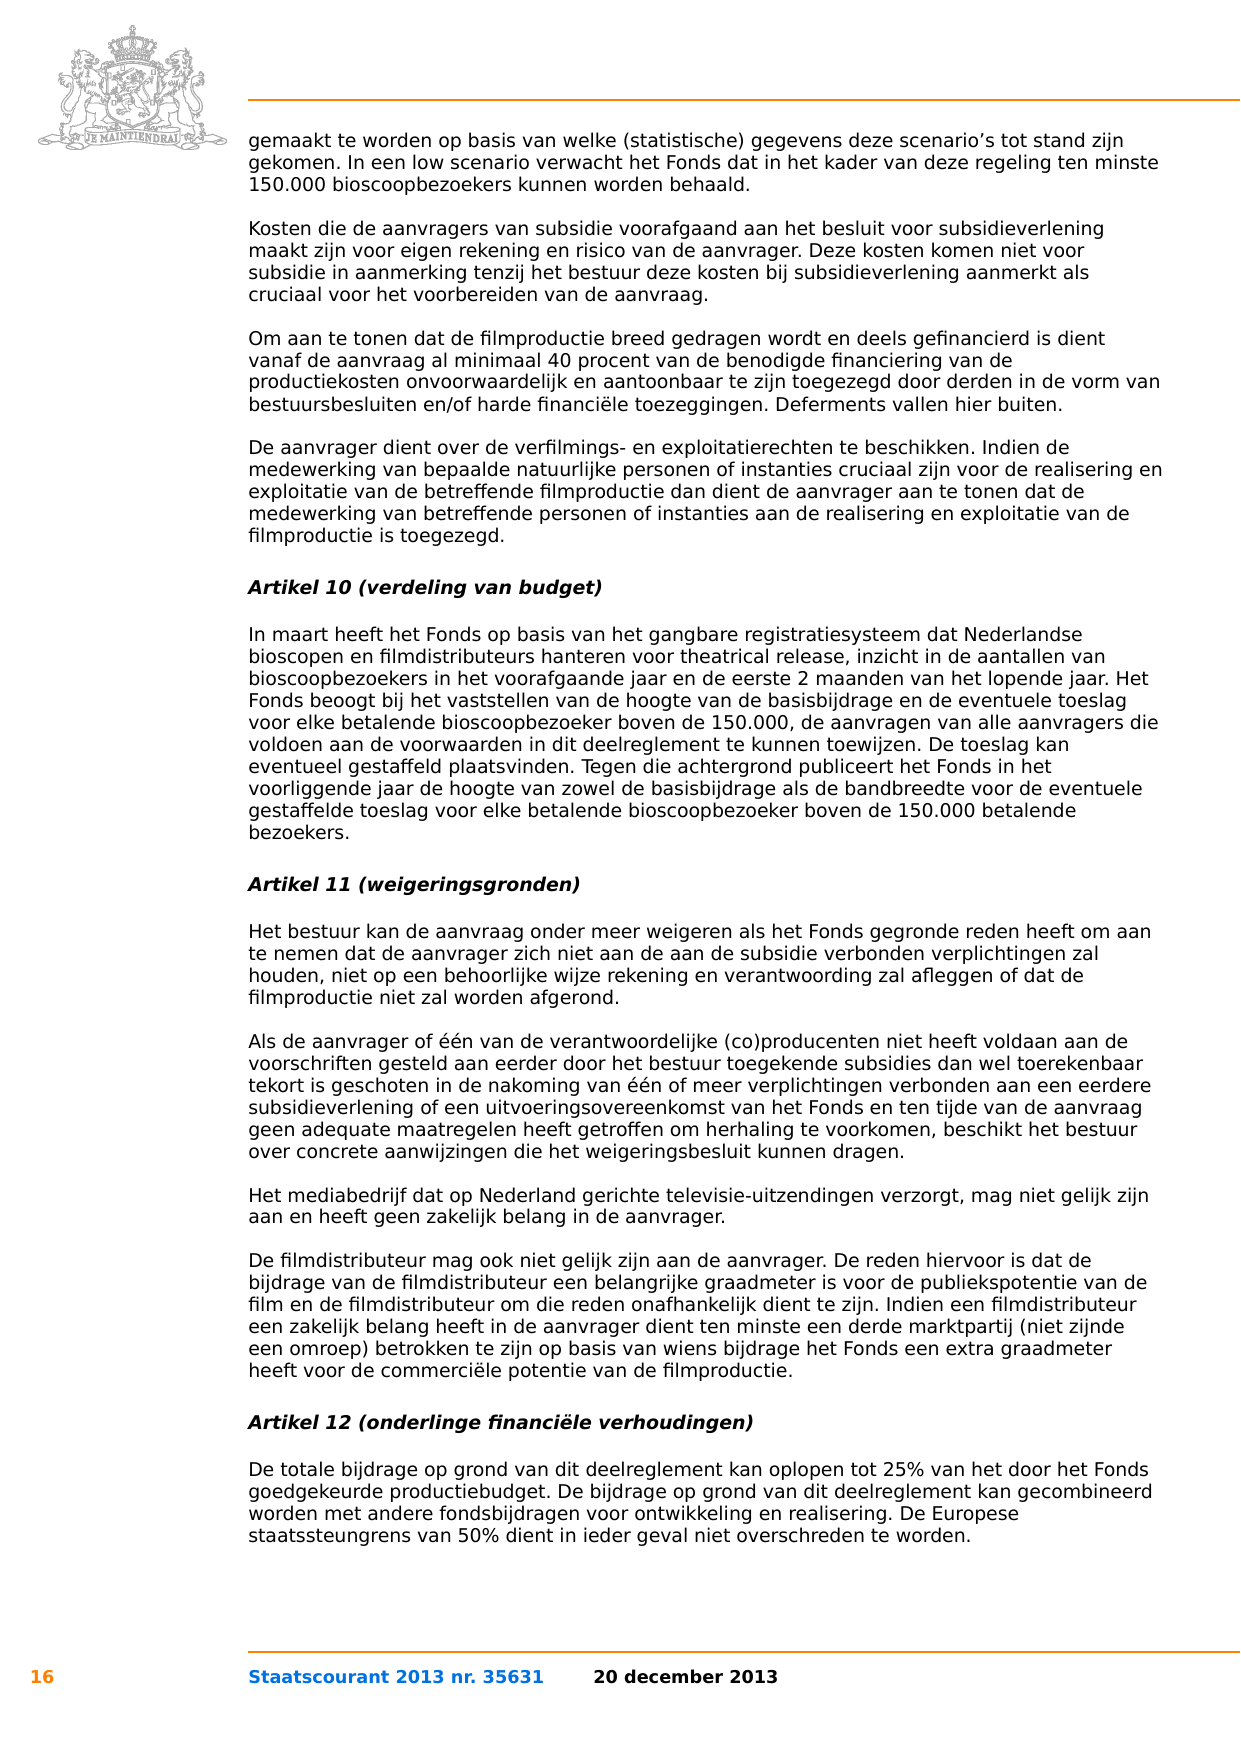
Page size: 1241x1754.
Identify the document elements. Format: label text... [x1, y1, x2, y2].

subtitle Artikel 10 (verdeling van budget) [248, 577, 1163, 599]
text Als de aanvrager of één van de verantwoordelijke (co)producenten niet heeft voldaan aan de voorschriften gesteld aan eerder door het bestuur toegekende subsidies dan wel toerekenbaar tekort is geschoten in de nakoming van één of meer verplichtingen verbonden aan een eerdere subsidieverlening of een uitvoeringsovereenkomst van het Fonds en ten tijde van de aanvraag geen adequate maatregelen heeft getroffen om herhaling te voorkomen, beschikt het bestuur over concrete aanwijzingen die het weigeringsbesluit kunnen dragen. [248, 1031, 1163, 1163]
text In maart heeft het Fonds op basis van het gangbare registratiesysteem dat Nederlandse bioscopen en filmdistributeurs hanteren voor theatrical release, inzicht in de aantallen van bioscoopbezoekers in het voorafgaande jaar en de eerste 2 maanden van het lopende jaar. Het Fonds beoogt bij het vaststellen van de hoogte van de basisbijdrage en de eventuele toeslag voor elke betalende bioscoopbezoeker boven de 150.000, de aanvragen van alle aanvragers die voldoen aan de voorwaarden in dit deelreglement te kunnen toewijzen. De toeslag kan eventueel gestaffeld plaatsvinden. Tegen die achtergrond publiceert het Fonds in het voorliggende jaar de hoogte van zowel de basisbijdrage als de bandbreedte voor de eventuele gestaffelde toeslag voor elke betalende bioscoopbezoeker boven de 150.000 betalende bezoekers. [248, 624, 1163, 844]
subtitle Artikel 11 (weigeringsgronden) [248, 874, 1163, 896]
text De filmdistributeur mag ook niet gelijk zijn aan de aanvrager. De reden hiervoor is dat de bijdrage van de filmdistributeur een belangrijke graadmeter is voor de publiekspotentie van de film en de filmdistributeur om die reden onafhankelijk dient te zijn. Indien een filmdistributeur een zakelijk belang heeft in de aanvrager dient ten minste een derde marktpartij (niet zijnde een omroep) betrokken te zijn op basis van wiens bijdrage het Fonds een extra graadmeter heeft voor de commerciële potentie van de filmproductie. [248, 1250, 1163, 1382]
text Het mediabedrijf dat op Nederland gerichte televisie-uitzendingen verzorgt, mag niet gelijk zijn aan en heeft geen zakelijk belang in de aanvrager. [248, 1184, 1163, 1228]
text Het bestuur kan de aanvraag onder meer weigeren als het Fonds gegronde reden heeft om aan te nemen dat de aanvrager zich niet aan de aan de subsidie verbonden verplichtingen zal houden, niet op een behoorlijke wijze rekening en verantwoording zal afleggen of dat de filmproductie niet zal worden afgerond. [248, 921, 1163, 1009]
text Kosten die de aanvragers van subsidie voorafgaand aan het besluit voor subsidieverlening maakt zijn voor eigen rekening en risico van de aanvrager. Deze kosten komen niet voor subsidie in aanmerking tenzij het bestuur deze kosten bij subsidieverlening aanmerkt als cruciaal voor het voorbereiden van de aanvraag. [248, 218, 1163, 306]
picture [38, 25, 227, 150]
text gemaakt te worden op basis van welke (statistische) gegevens deze scenario’s tot stand zijn gekomen. In een low scenario verwacht het Fonds dat in het kader van deze regeling ten minste 150.000 bioscoopbezoekers kunnen worden behaald. [248, 130, 1163, 196]
subtitle Artikel 12 (onderlinge financiële verhoudingen) [248, 1412, 1163, 1434]
text De totale bijdrage op grond van dit deelreglement kan oplopen tot 25% van het door het Fonds goedgekeurde productiebudget. De bijdrage op grond van dit deelreglement kan gecombineerd worden met andere fondsbijdragen voor ontwikkeling en realisering. De Europese staatssteungrens van 50% dient in ieder geval niet overschreden te worden. [248, 1459, 1163, 1547]
text Om aan te tonen dat de filmproductie breed gedragen wordt en deels gefinancierd is dient vanaf de aanvraag al minimaal 40 procent van de benodigde financiering van de productiekosten onvoorwaardelijk en aantoonbaar te zijn toegezegd door derden in de vorm van bestuursbesluiten en/of harde financiële toezeggingen. Deferments vallen hier buiten. [248, 327, 1163, 415]
text De aanvrager dient over de verfilmings- en exploitatierechten te beschikken. Indien de medewerking van bepaalde natuurlijke personen of instanties cruciaal zijn voor de realisering en exploitatie van de betreffende filmproductie dan dient de aanvrager aan te tonen dat de medewerking van betreffende personen of instanties aan de realisering en exploitatie van de filmproductie is toegezegd. [248, 437, 1163, 547]
